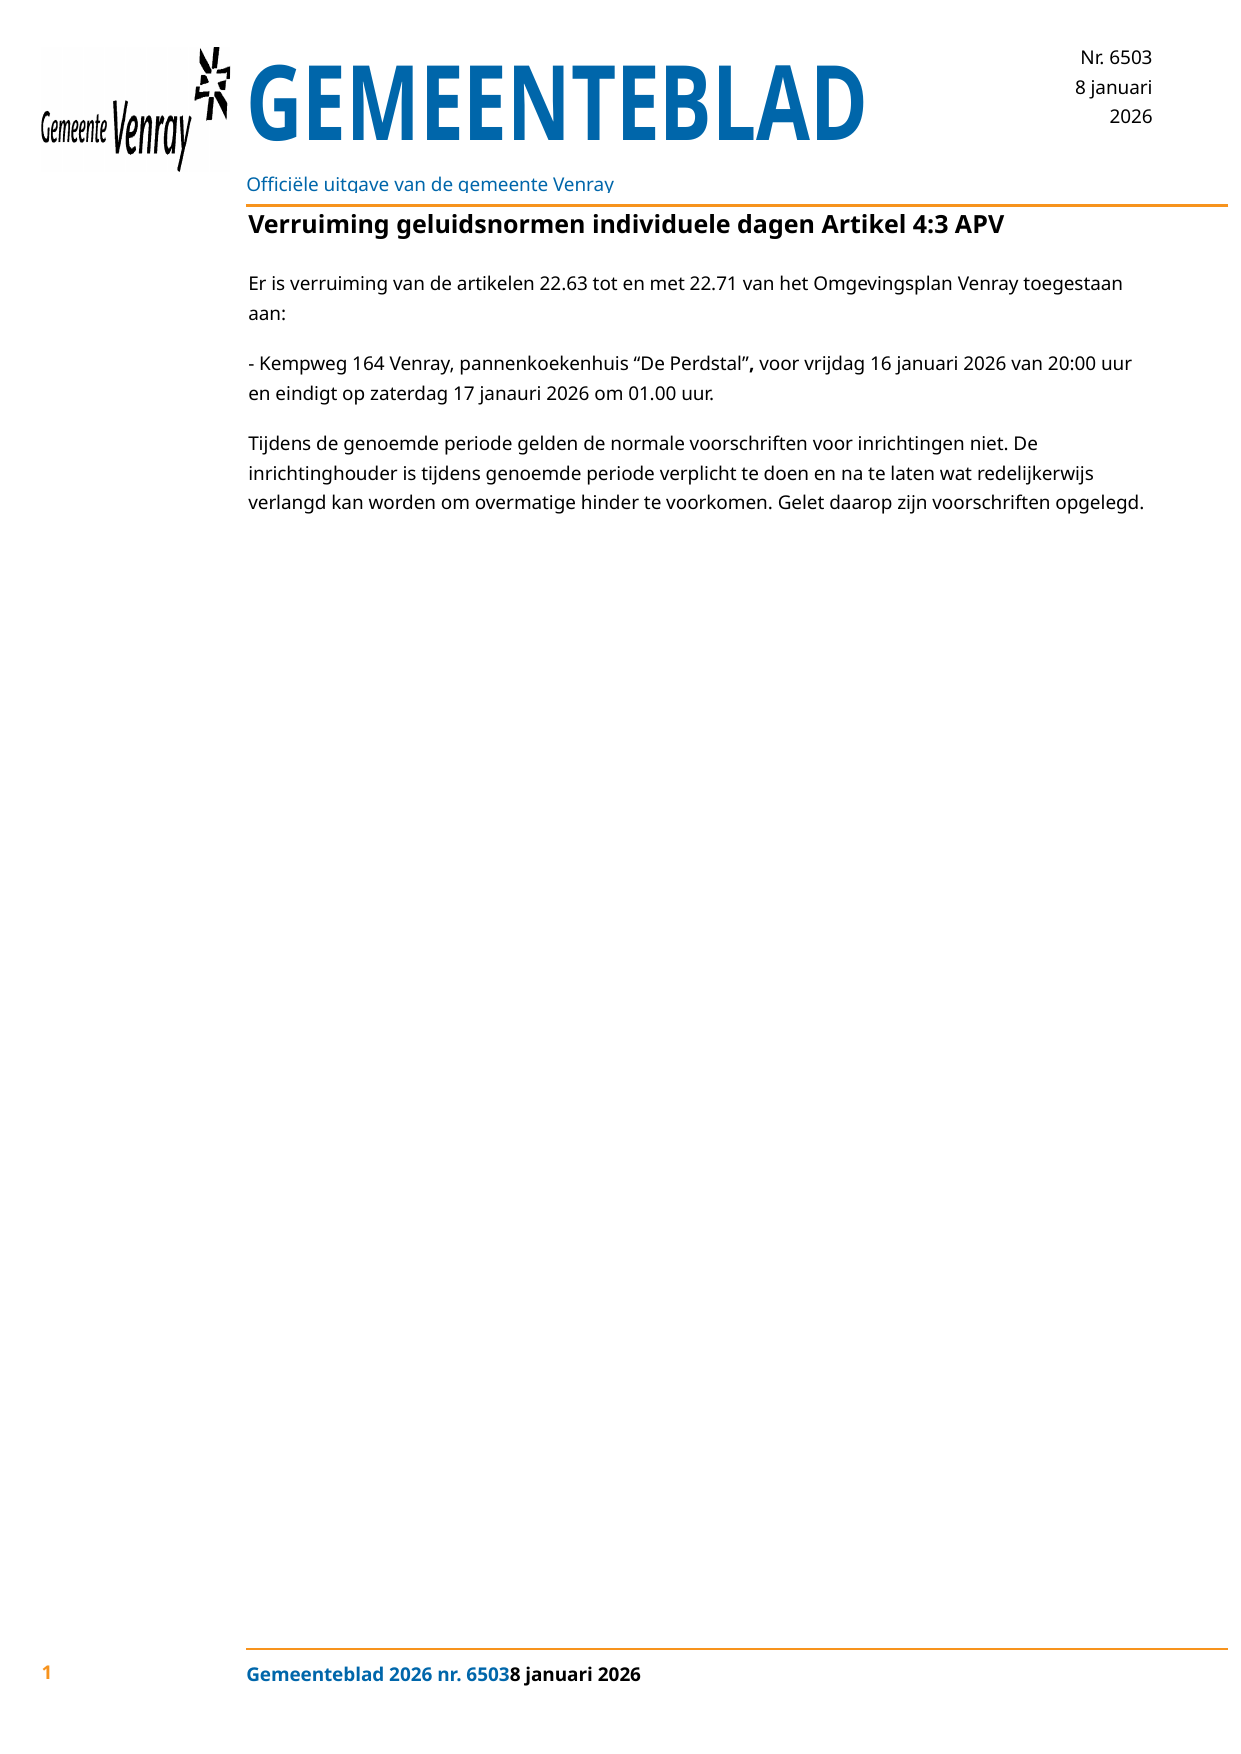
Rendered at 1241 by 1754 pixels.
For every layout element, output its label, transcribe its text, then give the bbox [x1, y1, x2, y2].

text Er is verruiming van de artikelen 22.63 tot en met 22.71 van het Omgevingsplan Venray toegestaan aan: [248, 270, 1152, 326]
picture [41, 47, 231, 172]
text - Kempweg 164 Venray, pannenkoekenhuis “De Perdstal”, voor vrijdag 16 januari 2026 van 20:00 uur en eindigt op zaterdag 17 janauri 2026 om 01.00 uur. [248, 350, 1152, 406]
text Tijdens de genoemde periode gelden de normale voorschriften voor inrichtingen niet. De inrichtinghouder is tijdens genoemde periode verplicht te doen en na te laten wat redelijkerwijs verlangd kan worden om overmatige hinder te voorkomen. Gelet daarop zijn voorschriften opgelegd. [248, 430, 1152, 515]
text Verruiming geluidsnormen individuele dagen Artikel 4:3 APV [248, 207, 1152, 241]
